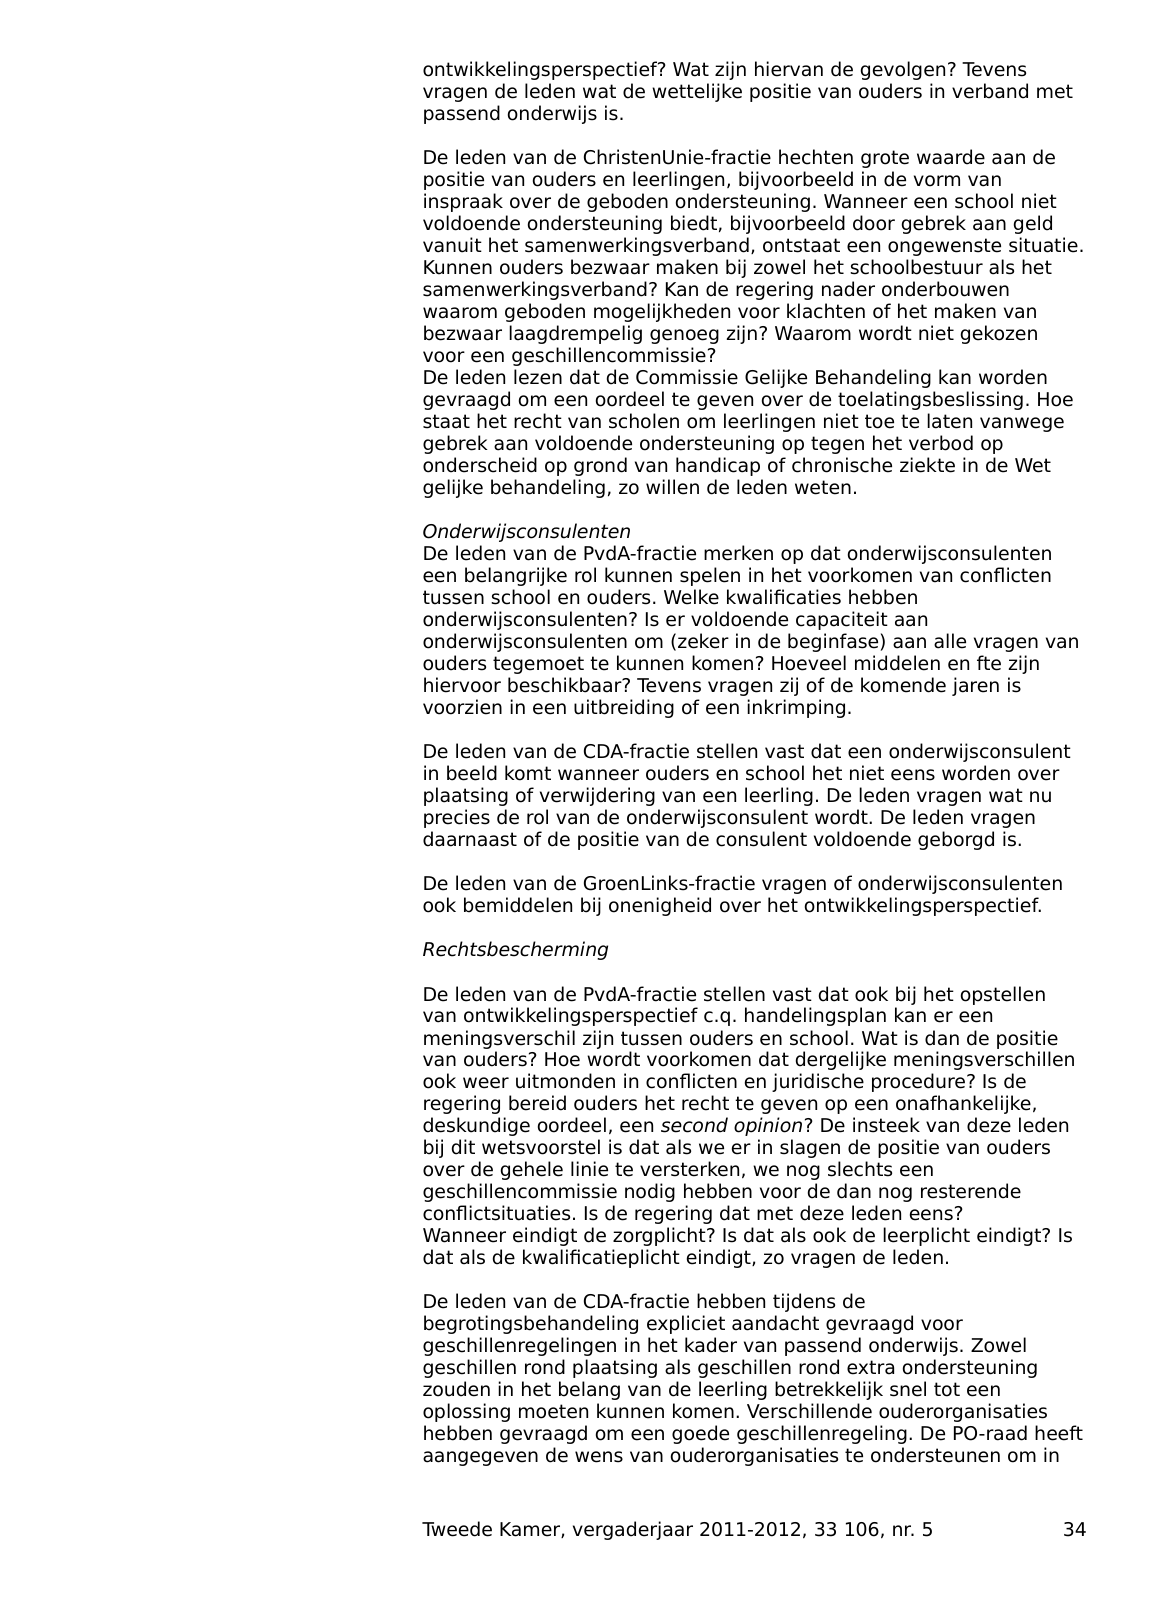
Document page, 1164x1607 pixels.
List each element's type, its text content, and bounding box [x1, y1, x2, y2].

text De leden van de CDA-fractie stellen vast dat een onderwijsconsulent in beeld komt wanneer ouders en school het niet eens worden over plaatsing of verwijdering van een leerling. De leden vragen wat nu precies de rol van de onderwijsconsulent wordt. De leden vragen daarnaast of de positie van de consulent voldoende geborgd is. [422, 741, 1087, 851]
text De leden van de PvdA-fractie merken op dat onderwijsconsulenten een belangrijke rol kunnen spelen in het voorkomen van conflicten tussen school en ouders. Welke kwalificaties hebben onderwijsconsulenten? Is er voldoende capaciteit aan onderwijsconsulenten om (zeker in de beginfase) aan alle vragen van ouders tegemoet te kunnen komen? Hoeveel middelen en fte zijn hiervoor beschikbaar? Tevens vragen zij of de komende jaren is voorzien in een uitbreiding of een inkrimping. [422, 543, 1087, 719]
text De leden van de PvdA-fractie stellen vast dat ook bij het opstellen van ontwikkelingsperspectief c.q. handelingsplan kan er een meningsverschil zijn tussen ouders en school. Wat is dan de positie van ouders? Hoe wordt voorkomen dat dergelijke meningsverschillen ook weer uitmonden in conflicten en juridische procedure? Is de regering bereid ouders het recht te geven op een onafhankelijke, deskundige oordeel, een second opinion? De insteek van deze leden bij dit wetsvoorstel is dat als we er in slagen de positie van ouders over de gehele linie te versterken, we nog slechts een geschillencommissie nodig hebben voor de dan nog resterende conflictsituaties. Is de regering dat met deze leden eens? [422, 983, 1087, 1225]
text De leden van de CDA-fractie hebben tijdens de begrotingsbehandeling expliciet aandacht gevraagd voor geschillenregelingen in het kader van passend onderwijs. Zowel geschillen rond plaatsing als geschillen rond extra ondersteuning zouden in het belang van de leerling betrekkelijk snel tot een oplossing moeten kunnen komen. Verschillende ouderorganisaties hebben gevraagd om een goede geschillenregeling. De PO-raad heeft aangegeven de wens van ouderorganisaties te ondersteunen om in [422, 1291, 1087, 1467]
text De leden van de ChristenUnie-fractie hechten grote waarde aan de positie van ouders en leerlingen, bijvoorbeeld in de vorm van inspraak over de geboden ondersteuning. Wanneer een school niet voldoende ondersteuning biedt, bijvoorbeeld door gebrek aan geld vanuit het samenwerkingsverband, ontstaat een ongewenste situatie. Kunnen ouders bezwaar maken bij zowel het schoolbestuur als het samenwerkingsverband? Kan de regering nader onderbouwen waarom geboden mogelijkheden voor klachten of het maken van bezwaar laagdrempelig genoeg zijn? Waarom wordt niet gekozen voor een geschillencommissie? [422, 147, 1087, 367]
subtitle Rechtsbescherming [422, 939, 1087, 961]
text De leden lezen dat de Commissie Gelijke Behandeling kan worden gevraagd om een oordeel te geven over de toelatingsbeslissing. Hoe staat het recht van scholen om leerlingen niet toe te laten vanwege gebrek aan voldoende ondersteuning op tegen het verbod op onderscheid op grond van handicap of chronische ziekte in de Wet gelijke behandeling, zo willen de leden weten. [422, 367, 1087, 499]
subtitle Onderwijsconsulenten [422, 521, 1087, 543]
text De leden van de GroenLinks-fractie vragen of onderwijsconsulenten ook bemiddelen bij onenigheid over het ontwikkelingsperspectief. [422, 873, 1087, 917]
text Wanneer eindigt de zorgplicht? Is dat als ook de leerplicht eindigt? Is dat als de kwalificatieplicht eindigt, zo vragen de leden. [422, 1225, 1087, 1269]
text ontwikkelingsperspectief? Wat zijn hiervan de gevolgen? Tevens vragen de leden wat de wettelijke positie van ouders in verband met passend onderwijs is. [422, 59, 1087, 125]
